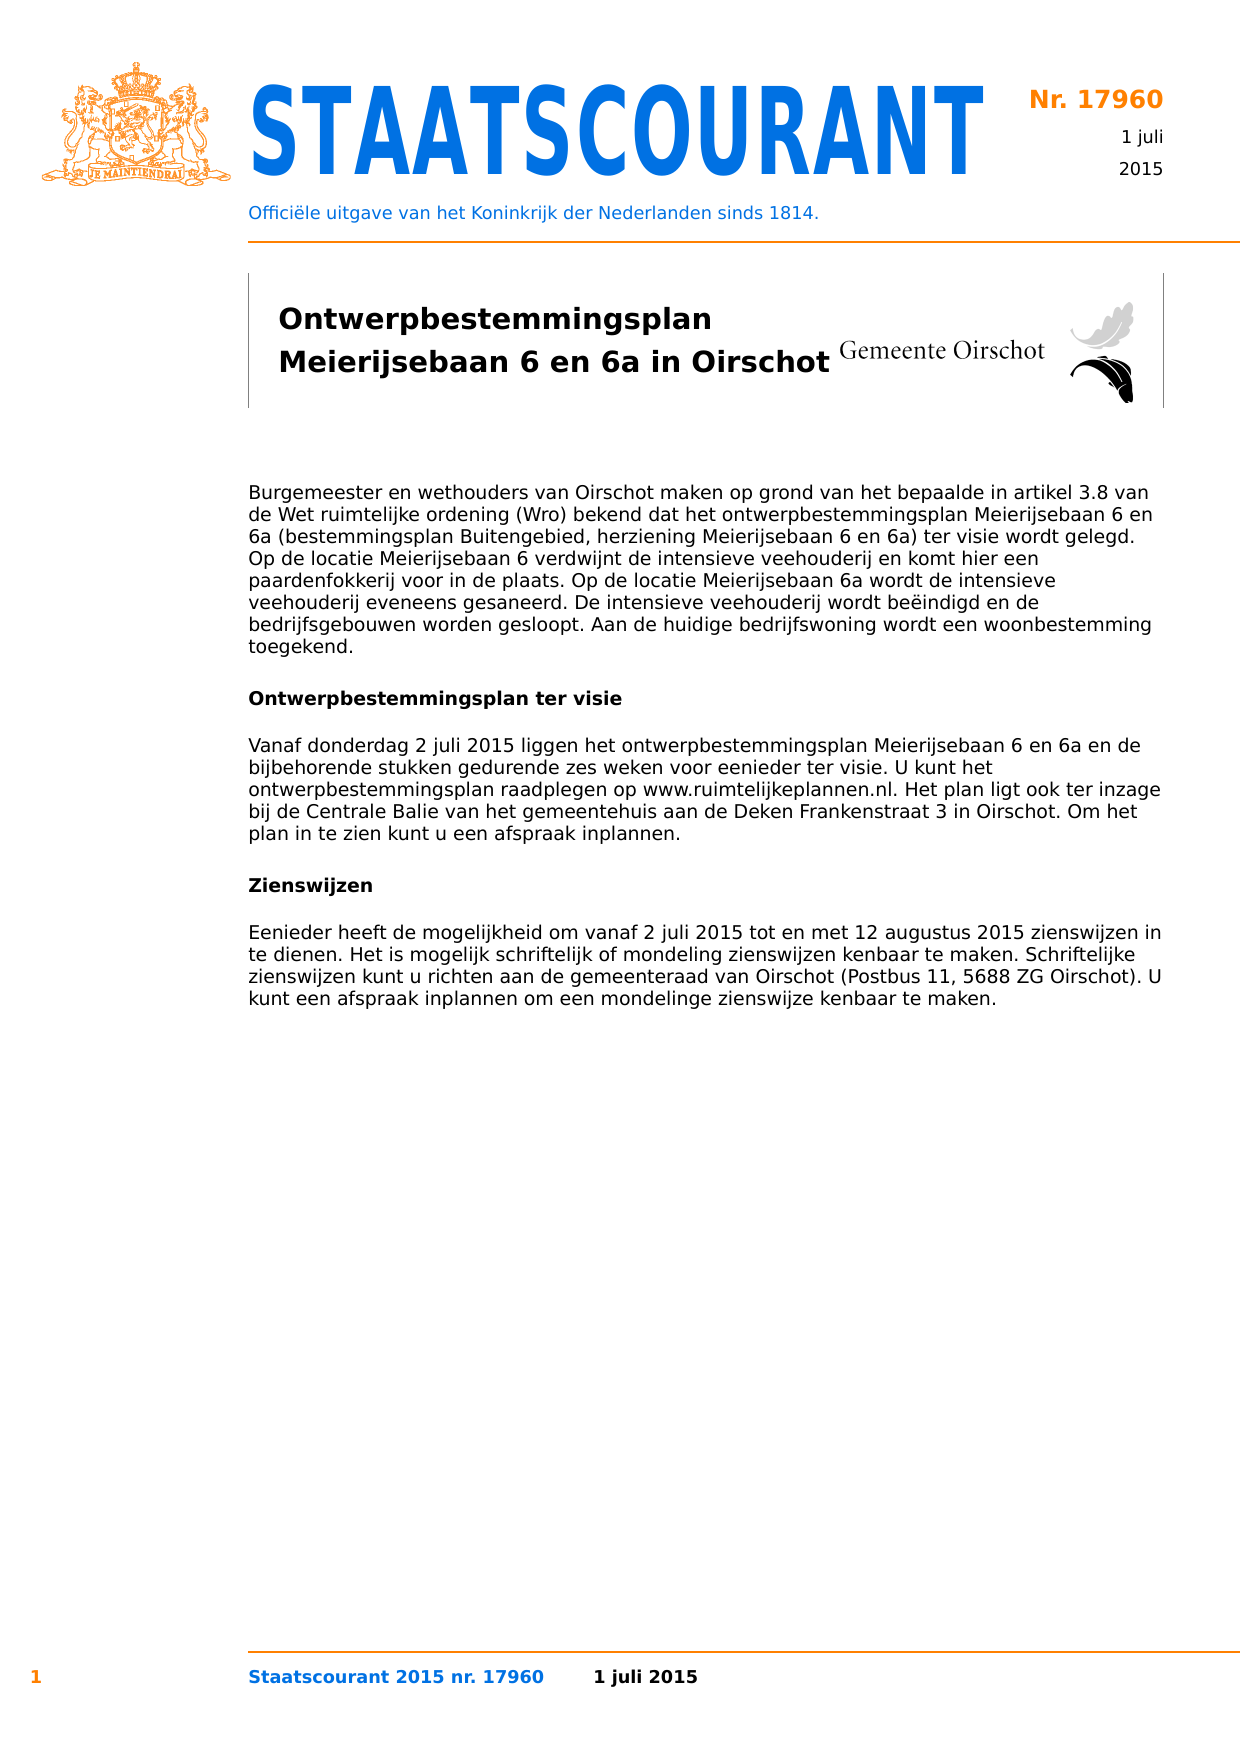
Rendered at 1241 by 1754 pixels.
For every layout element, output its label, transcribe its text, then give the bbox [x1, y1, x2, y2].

picture [41, 62, 231, 186]
text Vanaf donderdag 2 juli 2015 liggen het ontwerpbestemmingsplan Meierijsebaan 6 en 6a en de bijbehorende stukken gedurende zes weken voor eenieder ter visie. U kunt het ontwerpbestemmingsplan raadplegen op www.ruimtelijkeplannen.nl. Het plan ligt ook ter inzage bij de Centrale Balie van het gemeentehuis aan de Deken Frankenstraat 3 in Oirschot. Om het plan in te zien kunt u een afspraak inplannen. [248, 735, 1163, 845]
table_cell 1 juli [998, 121, 1240, 153]
table_cell Officiële uitgave van het Koninkrijk der Nederlanden sinds 1814. [248, 203, 1240, 241]
subtitle Ontwerpbestemmingsplan ter visie [248, 688, 1163, 710]
text Eenieder heeft de mogelijkheid om vanaf 2 juli 2015 tot en met 12 augustus 2015 zienswijzen in te dienen. Het is mogelijk schriftelijk of mondeling zienswijzen kenbaar te maken. Schriftelijke zienswijzen kunt u richten aan de gemeenteraad van Oirschot (Postbus 11, 5688 ZG Oirschot). U kunt een afspraak inplannen om een mondelinge zienswijze kenbaar te maken. [248, 922, 1163, 1010]
table_header [25, 62, 248, 241]
text Burgemeester en wethouders van Oirschot maken op grond van het bepaalde in artikel 3.8 van de Wet ruimtelijke ordening (Wro) bekend dat het ontwerpbestemmingsplan Meierijsebaan 6 en 6a (bestemmingsplan Buitengebied, herziening Meierijsebaan 6 en 6a) ter visie wordt gelegd. Op de locatie Meierijsebaan 6 verdwijnt de intensieve veehouderij en komt hier een paardenfokkerij voor in de plaats. Op de locatie Meierijsebaan 6a wordt de intensieve veehouderij eveneens gesaneerd. De intensieve veehouderij wordt beëindigd en de bedrijfsgebouwen worden gesloopt. Aan de huidige bedrijfswoning wordt een woonbestemming toegekend. [248, 482, 1163, 658]
table_header STAATSCOURANT [248, 62, 998, 203]
subtitle Ontwerpbestemmingsplan Meierijsebaan 6 en 6a in Oirschot [249, 273, 1163, 408]
picture [838, 302, 1134, 403]
table_cell 2015 [998, 153, 1240, 203]
table_header Nr. 17960 [998, 62, 1240, 121]
subtitle Zienswijzen [248, 875, 1163, 897]
